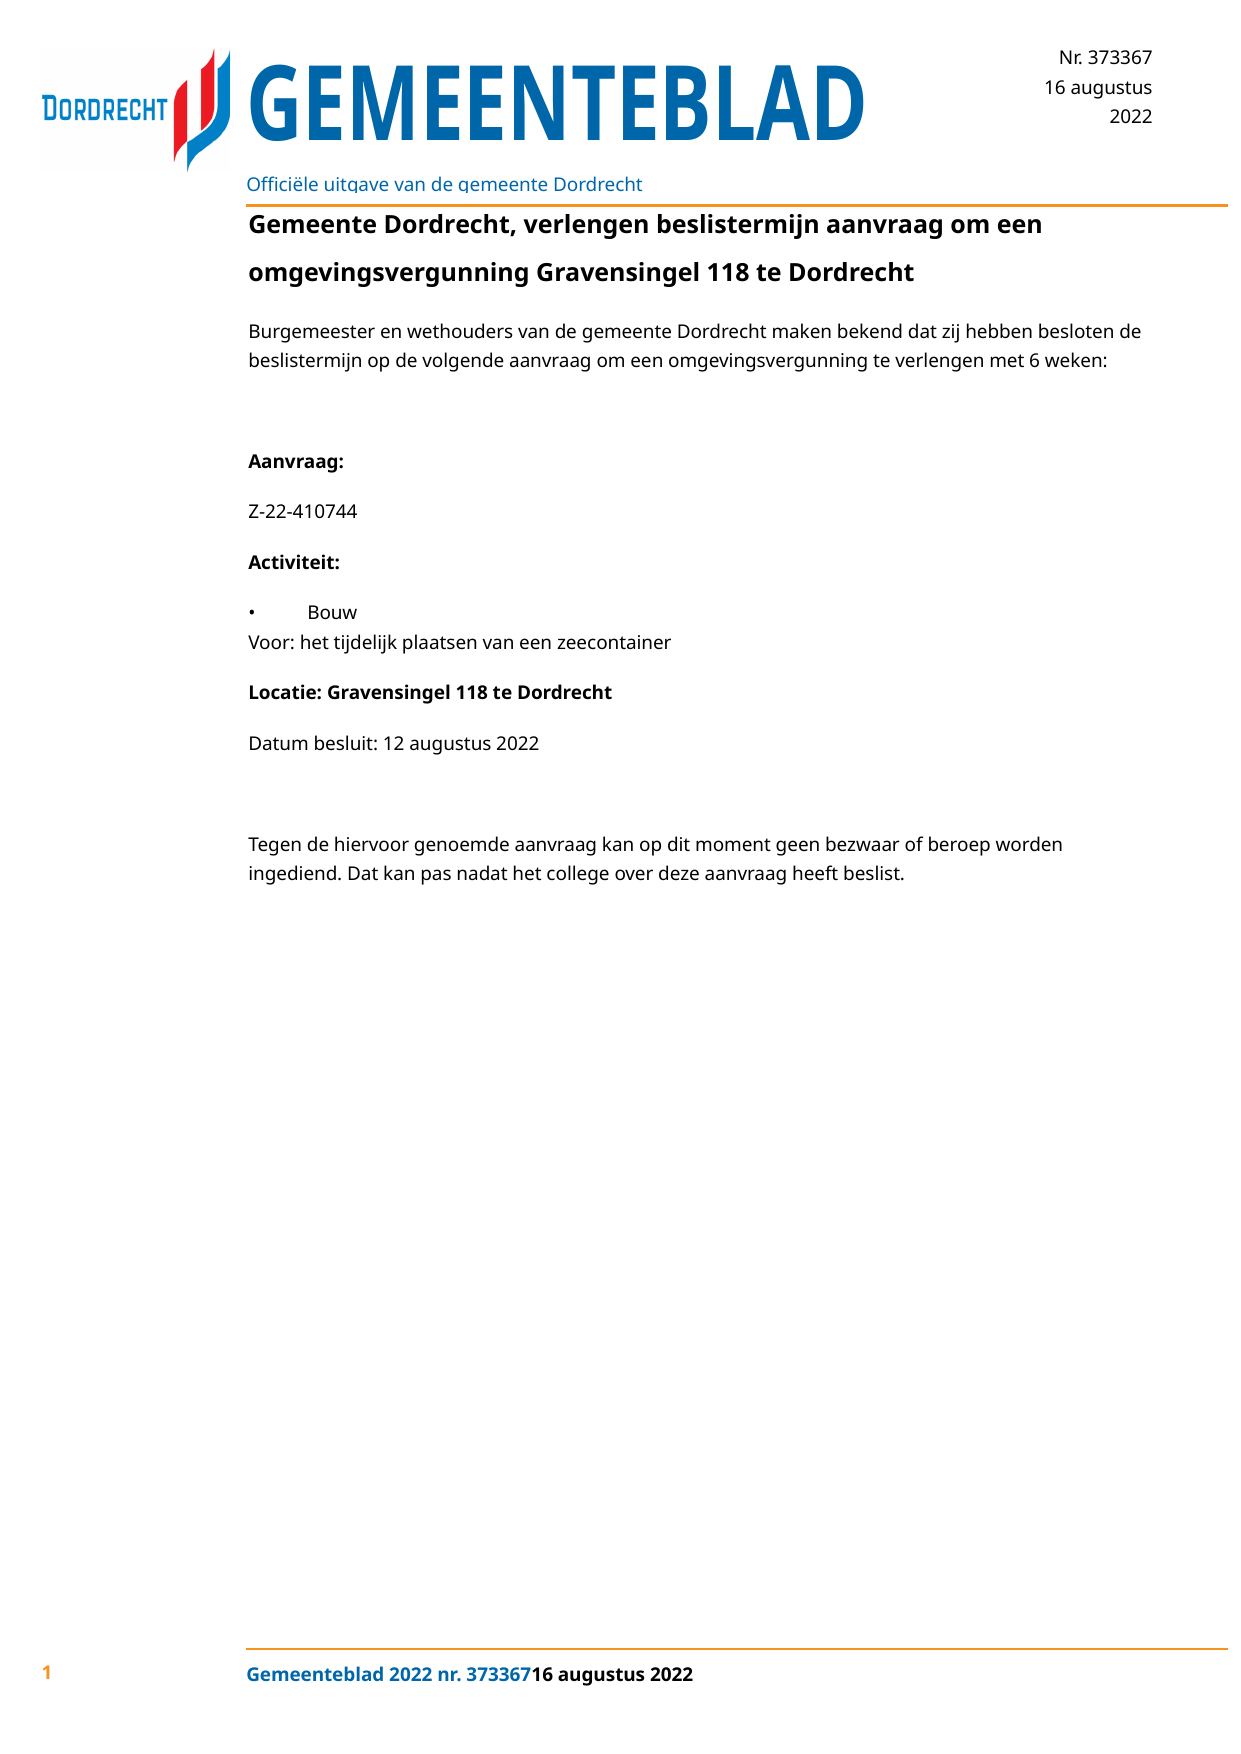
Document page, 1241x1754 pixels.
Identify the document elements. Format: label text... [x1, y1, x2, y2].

text Tegen de hiervoor genoemde aanvraag kan op dit moment geen bezwaar of beroep worden ingediend. Dat kan pas nadat het college over deze aanvraag heeft beslist. [248, 831, 1152, 886]
text Datum besluit: 12 augustus 2022 [248, 730, 1152, 756]
text Gemeente Dordrecht, verlengen beslistermijn aanvraag om een omgevingsvergunning Gravensingel 118 te Dordrecht [248, 207, 1152, 288]
list Bouw [248, 599, 1152, 625]
text Burgemeester en wethouders van de gemeente Dordrecht maken bekend dat zij hebben besloten de beslistermijn op de volgende aanvraag om een omgevingsvergunning te verlengen met 6 weken: [248, 318, 1152, 373]
text Z-22-410744 [248, 499, 1152, 524]
text Activiteit: [248, 549, 1152, 575]
text Aanvraag: [248, 448, 1152, 474]
picture [41, 47, 231, 172]
text Locatie: Gravensingel 118 te Dordrecht [248, 679, 1152, 705]
text Voor: het tijdelijk plaatsen van een zeecontainer [248, 629, 1152, 655]
